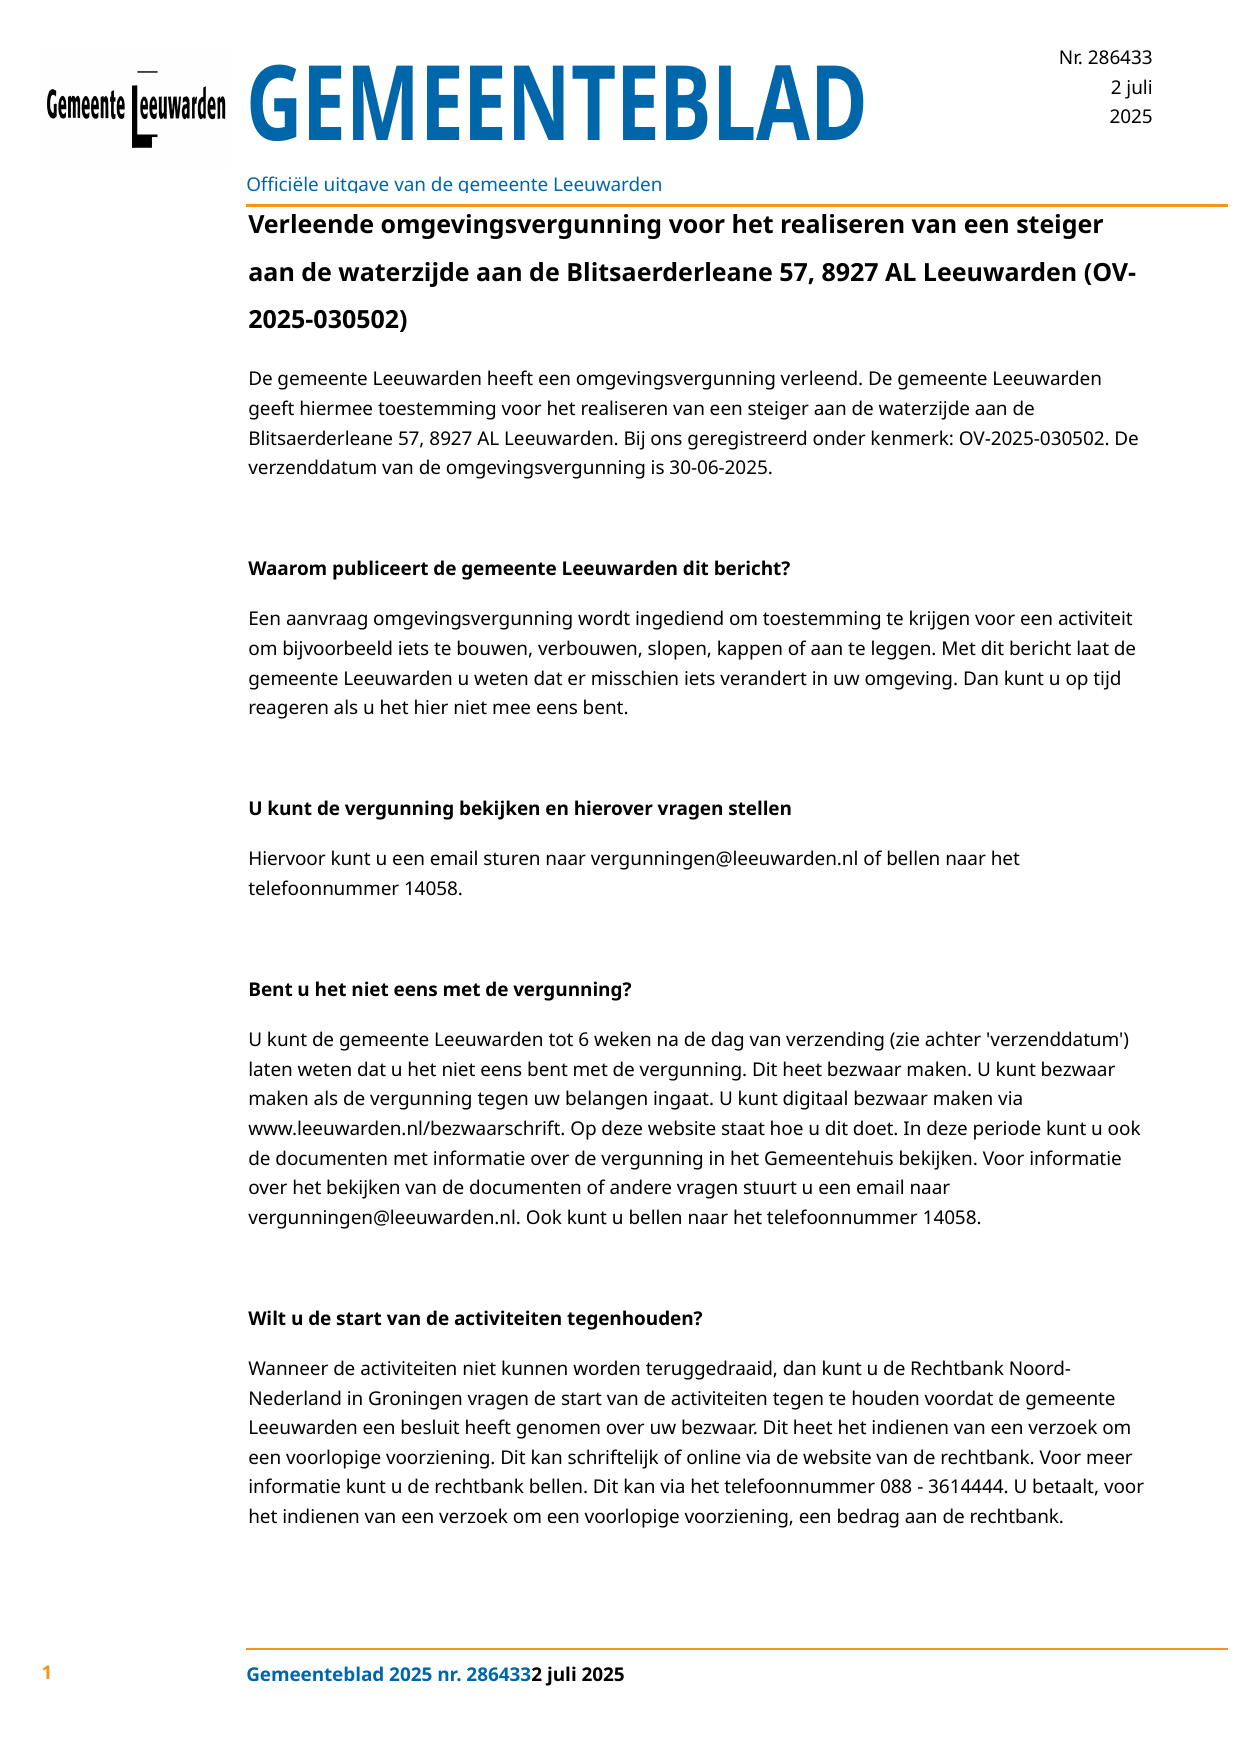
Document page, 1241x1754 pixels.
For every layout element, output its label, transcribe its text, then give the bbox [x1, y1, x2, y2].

text Wanneer de activiteiten niet kunnen worden teruggedraaid, dan kunt u de Rechtbank Noord-Nederland in Groningen vragen de start van de activiteiten tegen te houden voordat de gemeente Leeuwarden een besluit heeft genomen over uw bezwaar. Dit heet het indienen van een verzoek om een voorlopige voorziening. Dit kan schriftelijk of online via de website van de rechtbank. Voor meer informatie kunt u de rechtbank bellen. Dit kan via het telefoonnummer 088 - 3614444. U betaalt, voor het indienen van een verzoek om een voorlopige voorziening, een bedrag aan de rechtbank. [248, 1355, 1152, 1529]
text U kunt de vergunning bekijken en hierover vragen stellen [248, 795, 1152, 821]
text Waarom publiceert de gemeente Leeuwarden dit bericht? [248, 555, 1152, 581]
text Wilt u de start van de activiteiten tegenhouden? [248, 1305, 1152, 1330]
text Verleende omgevingsvergunning voor het realiseren van een steiger aan de waterzijde aan de Blitsaerderleane 57, 8927 AL Leeuwarden (OV-2025-030502) [248, 207, 1152, 336]
text Een aanvraag omgevingsvergunning wordt ingediend om toestemming te krijgen voor een activiteit om bijvoorbeeld iets te bouwen, verbouwen, slopen, kappen of aan te leggen. Met dit bericht laat de gemeente Leeuwarden u weten dat er misschien iets verandert in uw omgeving. Dan kunt u op tijd reageren als u het hier niet mee eens bent. [248, 606, 1152, 720]
text De gemeente Leeuwarden heeft een omgevingsvergunning verleend. De gemeente Leeuwarden geeft hiermee toestemming voor het realiseren van een steiger aan de waterzijde aan de Blitsaerderleane 57, 8927 AL Leeuwarden. Bij ons geregistreerd onder kenmerk: OV-2025-030502. De verzenddatum van de omgevingsvergunning is 30-06-2025. [248, 366, 1152, 480]
text Hiervoor kunt u een email sturen naar vergunningen@leeuwarden.nl of bellen naar het telefoonnummer 14058. [248, 846, 1152, 901]
picture [41, 47, 231, 172]
text Bent u het niet eens met de vergunning? [248, 976, 1152, 1002]
text U kunt de gemeente Leeuwarden tot 6 weken na de dag van verzending (zie achter 'verzenddatum') laten weten dat u het niet eens bent met de vergunning. Dit heet bezwaar maken. U kunt bezwaar maken als de vergunning tegen uw belangen ingaat. U kunt digitaal bezwaar maken via www.leeuwarden.nl/bezwaarschrift. Op deze website staat hoe u dit doet. In deze periode kunt u ook de documenten met informatie over de vergunning in het Gemeentehuis bekijken. Voor informatie over het bekijken van de documenten of andere vragen stuurt u een email naar vergunningen@leeuwarden.nl. Ook kunt u bellen naar het telefoonnummer 14058. [248, 1026, 1152, 1229]
